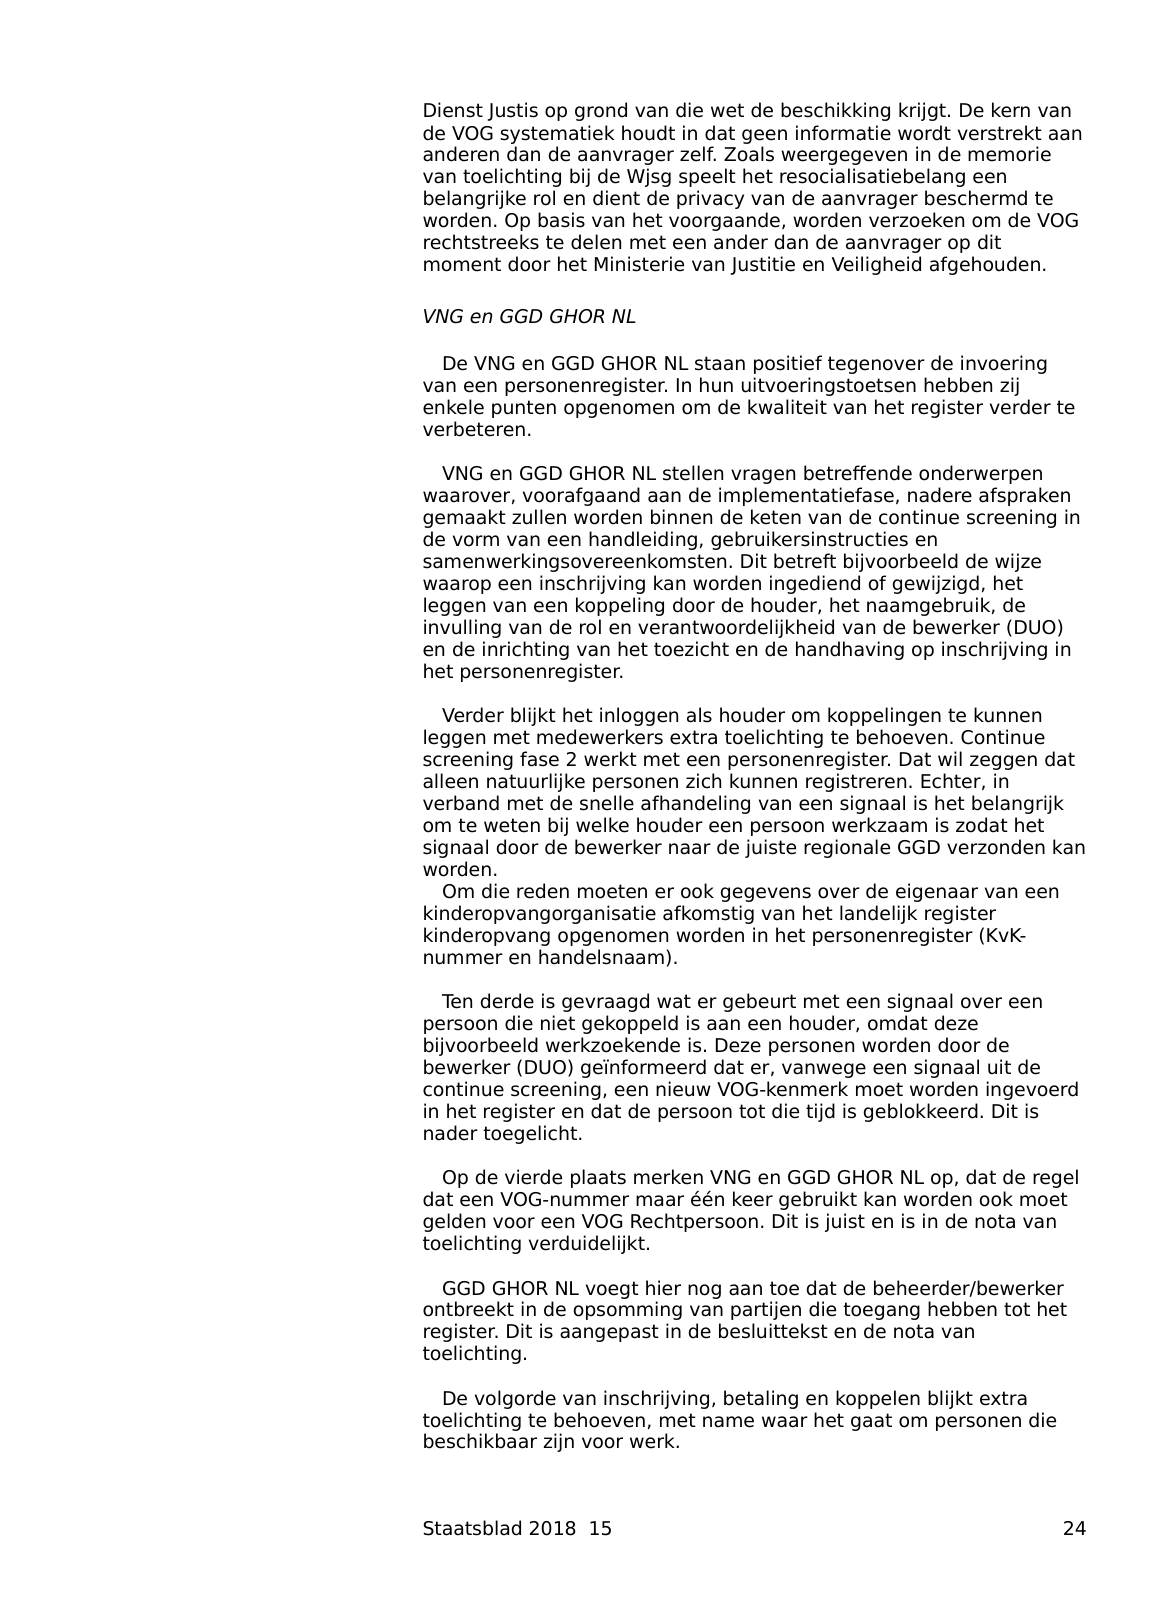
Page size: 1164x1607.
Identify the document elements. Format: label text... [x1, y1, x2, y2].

text Ten derde is gevraagd wat er gebeurt met een signaal over een persoon die niet gekoppeld is aan een houder, omdat deze bijvoorbeeld werkzoekende is. Deze personen worden door de bewerker (DUO) geïnformeerd dat er, vanwege een signaal uit de continue screening, een nieuw VOG-kenmerk moet worden ingevoerd in het register en dat de persoon tot die tijd is geblokkeerd. Dit is nader toegelicht. [422, 991, 1087, 1145]
text VNG en GGD GHOR NL stellen vragen betreffende onderwerpen waarover, voorafgaand aan de implementatiefase, nadere afspraken gemaakt zullen worden binnen de keten van de continue screening in de vorm van een handleiding, gebruikersinstructies en samenwerkingsovereenkomsten. Dit betreft bijvoorbeeld de wijze waarop een inschrijving kan worden ingediend of gewijzigd, het leggen van een koppeling door de houder, het naamgebruik, de invulling van de rol en verantwoordelijkheid van de bewerker (DUO) en de inrichting van het toezicht en de handhaving op inschrijving in het personenregister. [422, 463, 1087, 683]
text De VNG en GGD GHOR NL staan positief tegenover de invoering van een personenregister. In hun uitvoeringstoetsen hebben zij enkele punten opgenomen om de kwaliteit van het register verder te verbeteren. [422, 353, 1087, 441]
text De volgorde van inschrijving, betaling en koppelen blijkt extra toelichting te behoeven, met name waar het gaat om personen die beschikbaar zijn voor werk. [422, 1387, 1087, 1453]
text GGD GHOR NL voegt hier nog aan toe dat de beheerder/bewerker ontbreekt in de opsomming van partijen die toegang hebben tot het register. Dit is aangepast in de besluittekst en de nota van toelichting. [422, 1277, 1087, 1365]
text Dienst Justis op grond van die wet de beschikking krijgt. De kern van de VOG systematiek houdt in dat geen informatie wordt verstrekt aan anderen dan de aanvrager zelf. Zoals weergegeven in de memorie van toelichting bij de Wjsg speelt het resocialisatiebelang een belangrijke rol en dient de privacy van de aanvrager beschermd te worden. Op basis van het voorgaande, worden verzoeken om de VOG rechtstreeks te delen met een ander dan de aanvrager op dit moment door het Ministerie van Justitie en Veiligheid afgehouden. [422, 100, 1087, 276]
text Om die reden moeten er ook gegevens over de eigenaar van een kinderopvangorganisatie afkomstig van het landelijk register kinderopvang opgenomen worden in het personenregister (KvK-nummer en handelsnaam). [422, 881, 1087, 969]
text Op de vierde plaats merken VNG en GGD GHOR NL op, dat de regel dat een VOG-nummer maar één keer gebruikt kan worden ook moet gelden voor een VOG Rechtpersoon. Dit is juist en is in de nota van toelichting verduidelijkt. [422, 1167, 1087, 1255]
text Verder blijkt het inloggen als houder om koppelingen te kunnen leggen met medewerkers extra toelichting te behoeven. Continue screening fase 2 werkt met een personenregister. Dat wil zeggen dat alleen natuurlijke personen zich kunnen registreren. Echter, in verband met de snelle afhandeling van een signaal is het belangrijk om te weten bij welke houder een persoon werkzaam is zodat het signaal door de bewerker naar de juiste regionale GGD verzonden kan worden. [422, 705, 1087, 881]
subtitle VNG en GGD GHOR NL [422, 306, 1087, 328]
